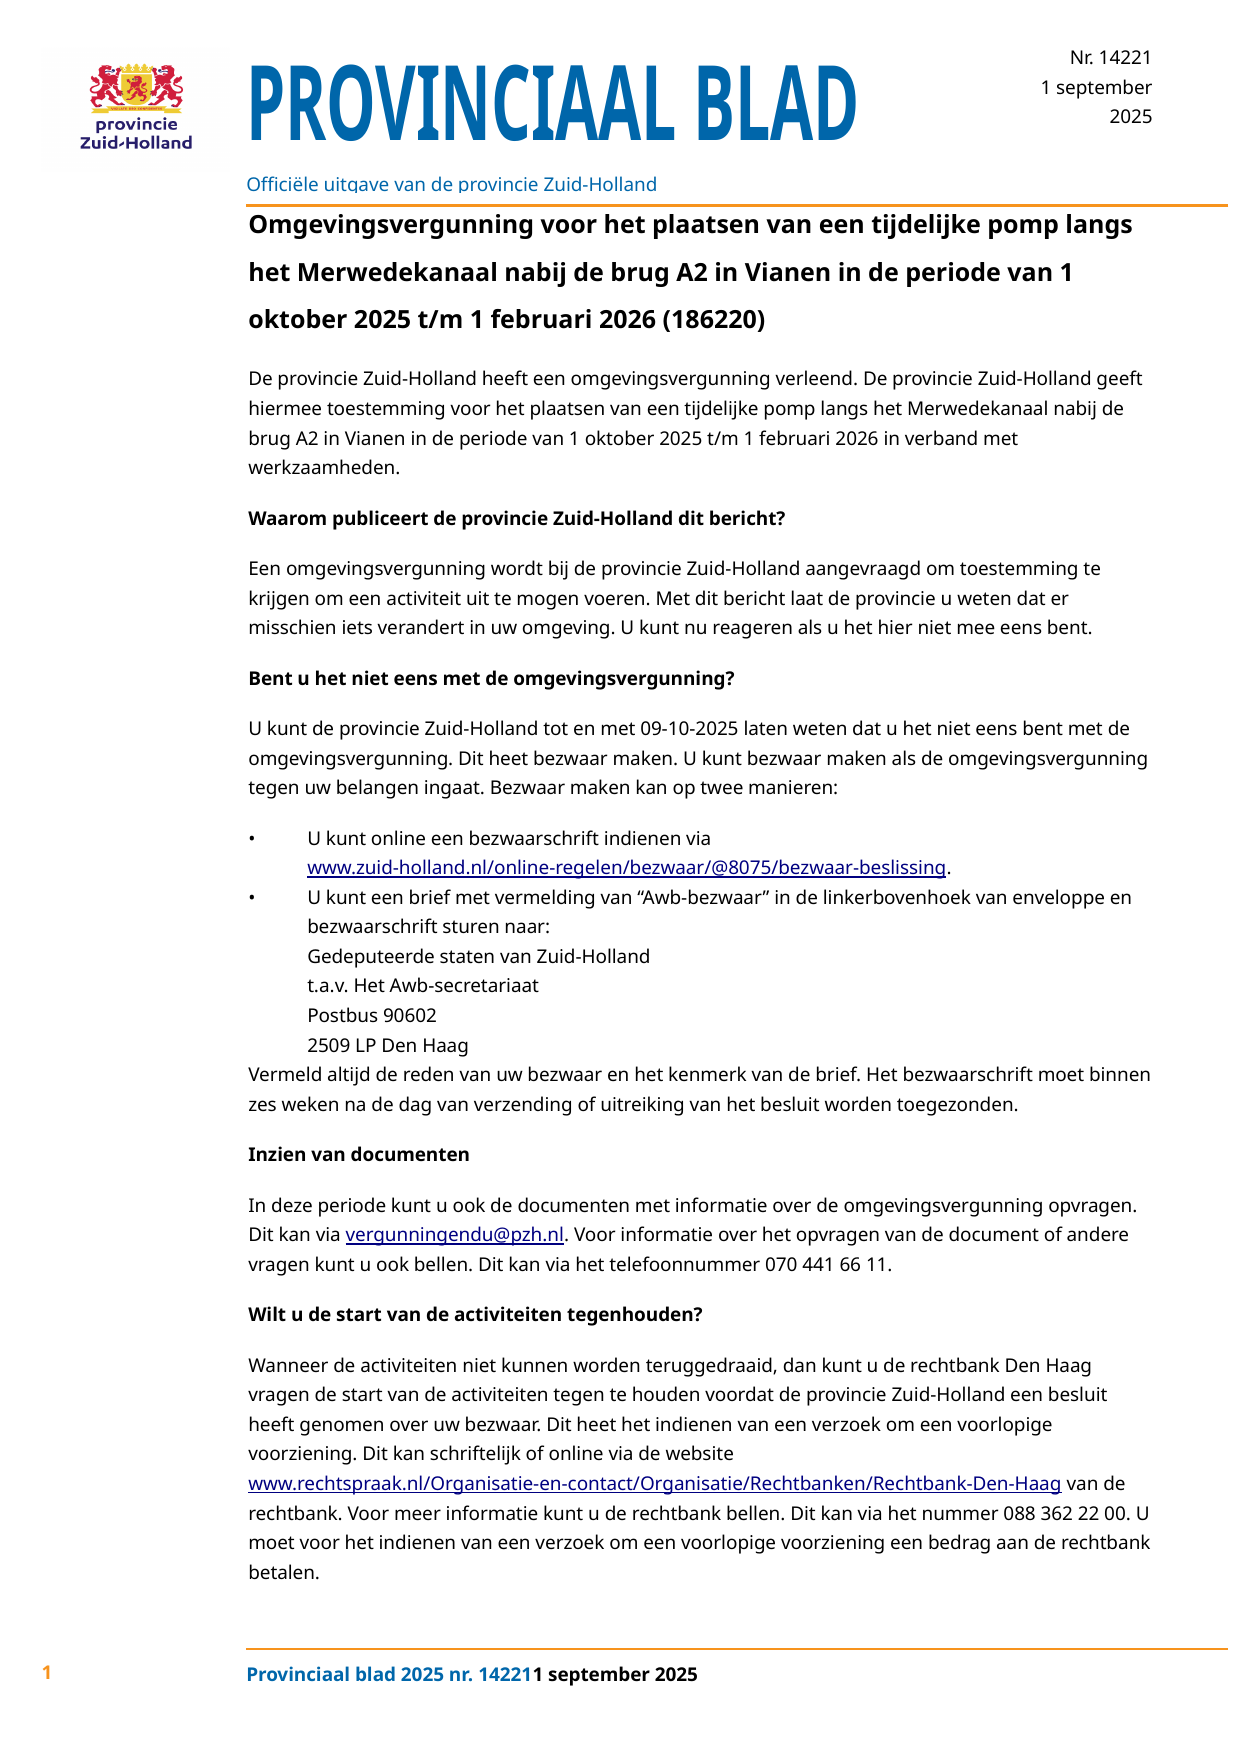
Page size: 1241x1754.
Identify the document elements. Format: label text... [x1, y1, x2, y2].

list U kunt online een bezwaarschrift indienen via www.zuid-holland.nl/online-regelen/bezwaar/@8075/bezwaar-beslissing. [248, 825, 1152, 880]
text Omgevingsvergunning voor het plaatsen van een tijdelijke pomp langs het Merwedekanaal nabij de brug A2 in Vianen in de periode van 1 oktober 2025 t/m 1 februari 2026 (186220) [248, 207, 1152, 336]
list Gedeputeerde staten van Zuid-Holland [248, 943, 1152, 969]
text Een omgevingsvergunning wordt bij de provincie Zuid-Holland aangevraagd om toestemming te krijgen om een activiteit uit te mogen voeren. Met dit bericht laat de provincie u weten dat er misschien iets verandert in uw omgeving. U kunt nu reageren als u het hier niet mee eens bent. [248, 555, 1152, 640]
text Inzien van documenten [248, 1141, 1152, 1167]
text Waarom publiceert de provincie Zuid-Holland dit bericht? [248, 505, 1152, 530]
text Wilt u de start van de activiteiten tegenhouden? [248, 1301, 1152, 1327]
text Wanneer de activiteiten niet kunnen worden teruggedraaid, dan kunt u de rechtbank Den Haag vragen de start van de activiteiten tegen te houden voordat de provincie Zuid-Holland een besluit heeft genomen over uw bezwaar. Dit heet het indienen van een verzoek om een voorlopige voorziening. Dit kan schriftelijk of online via de website www.rechtspraak.nl/Organisatie-en-contact/Organisatie/Rechtbanken/Rechtbank-Den-Haag van de rechtbank. Voor meer informatie kunt u de rechtbank bellen. Dit kan via het nummer 088 362 22 00. U moet voor het indienen van een verzoek om een voorlopige voorziening een bedrag aan de rechtbank betalen. [248, 1352, 1152, 1584]
text Bent u het niet eens met de omgevingsvergunning? [248, 665, 1152, 690]
list U kunt een brief met vermelding van “Awb-bezwaar” in de linkerbovenhoek van enveloppe en bezwaarschrift sturen naar: [248, 884, 1152, 939]
list t.a.v. Het Awb-secretariaat [248, 973, 1152, 998]
text Vermeld altijd de reden van uw bezwaar en het kenmerk van de brief. Het bezwaarschrift moet binnen zes weken na de dag van verzending of uitreiking van het besluit worden toegezonden. [248, 1061, 1152, 1117]
text U kunt de provincie Zuid-Holland tot en met 09-10-2025 laten weten dat u het niet eens bent met de omgevingsvergunning. Dit heet bezwaar maken. U kunt bezwaar maken als de omgevingsvergunning tegen uw belangen ingaat. Bezwaar maken kan op twee manieren: [248, 715, 1152, 800]
text In deze periode kunt u ook de documenten met informatie over de omgevingsvergunning opvragen. Dit kan via vergunningendu@pzh.nl. Voor informatie over het opvragen van de document of andere vragen kunt u ook bellen. Dit kan via het telefoonnummer 070 441 66 11. [248, 1192, 1152, 1277]
list Postbus 90602 [248, 1002, 1152, 1028]
list 2509 LP Den Haag [248, 1032, 1152, 1057]
text De provincie Zuid-Holland heeft een omgevingsvergunning verleend. De provincie Zuid-Holland geeft hiermee toestemming voor het plaatsen van een tijdelijke pomp langs het Merwedekanaal nabij de brug A2 in Vianen in de periode van 1 oktober 2025 t/m 1 februari 2026 in verband met werkzaamheden. [248, 366, 1152, 480]
picture [41, 47, 231, 172]
